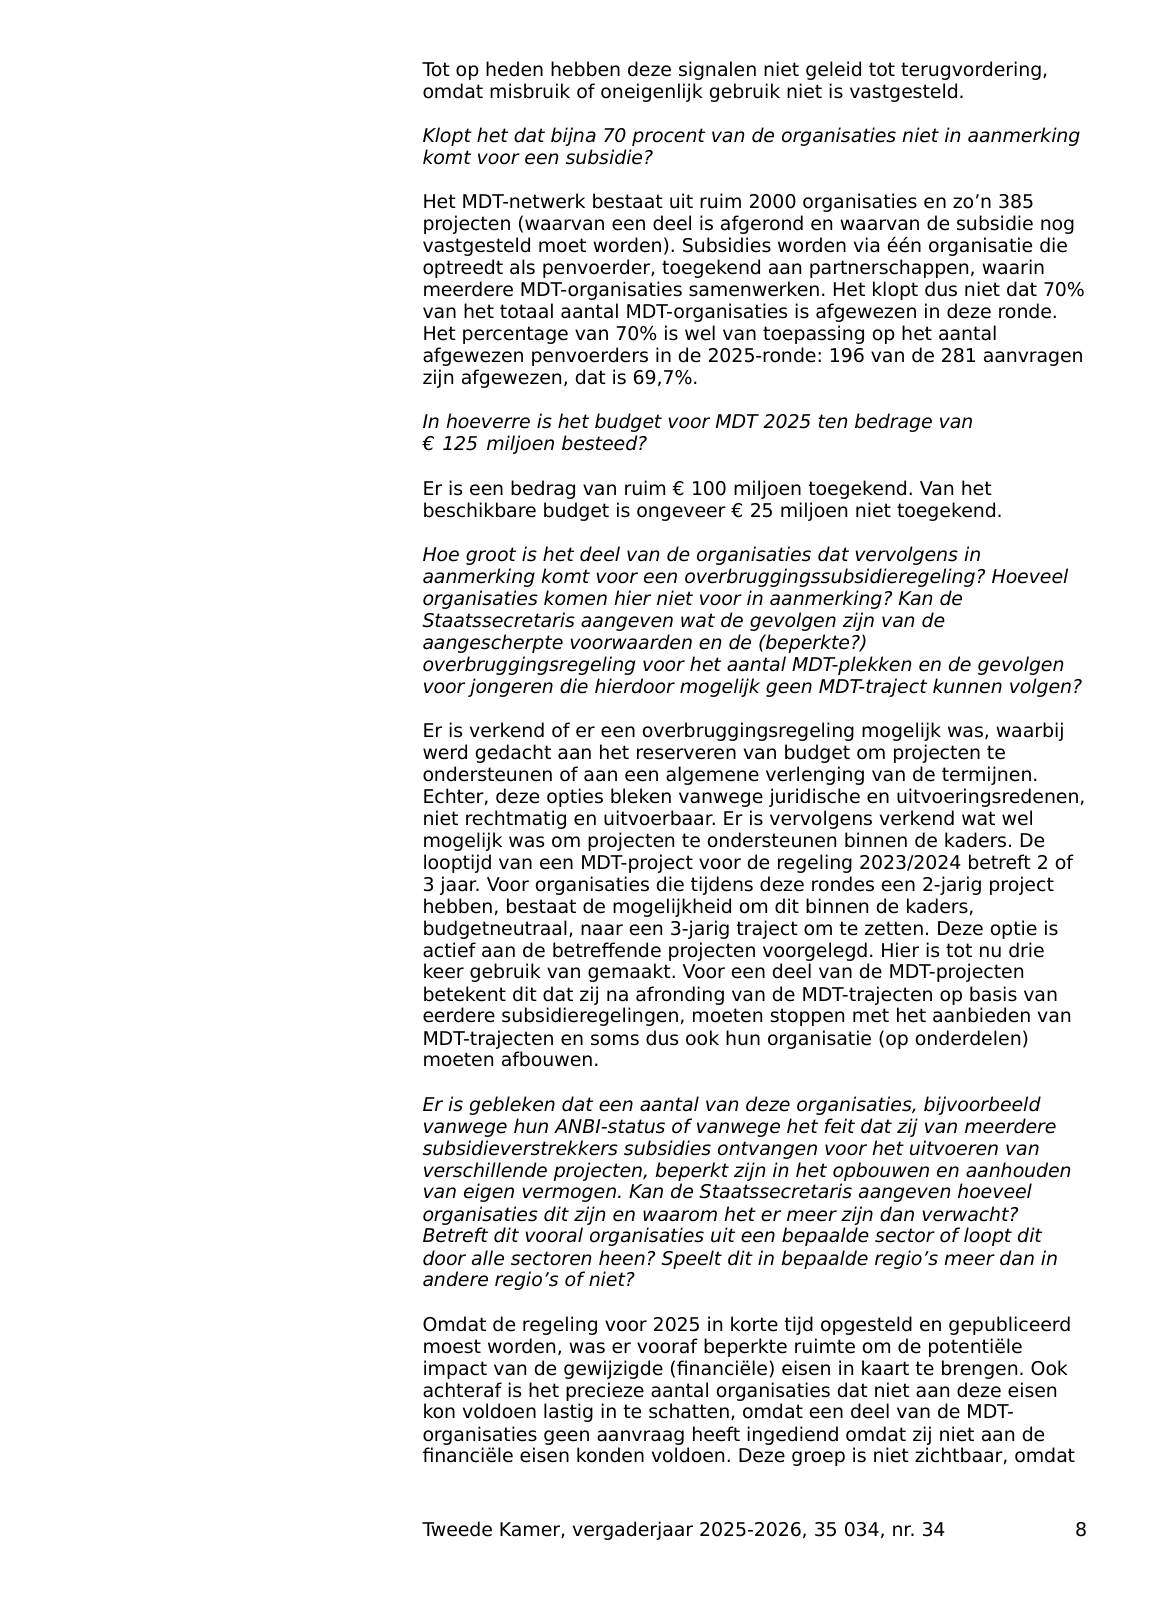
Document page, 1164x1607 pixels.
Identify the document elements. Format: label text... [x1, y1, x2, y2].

text Er is een bedrag van ruim € 100 miljoen toegekend. Van het beschikbare budget is ongeveer € 25 miljoen niet toegekend. [422, 477, 1087, 521]
text Er is verkend of er een overbruggingsregeling mogelijk was, waarbij werd gedacht aan het reserveren van budget om projecten te ondersteunen of aan een algemene verlenging van de termijnen. Echter, deze opties bleken vanwege juridische en uitvoeringsredenen, niet rechtmatig en uitvoerbaar. Er is vervolgens verkend wat wel mogelijk was om projecten te ondersteunen binnen de kaders. De looptijd van een MDT-project voor de regeling 2023/2024 betreft 2 of 3 jaar. Voor organisaties die tijdens deze rondes een 2-jarig project hebben, bestaat de mogelijkheid om dit binnen de kaders, budgetneutraal, naar een 3-jarig traject om te zetten. Deze optie is actief aan de betreffende projecten voorgelegd. Hier is tot nu drie keer gebruik van gemaakt. Voor een deel van de MDT-projecten betekent dit dat zij na afronding van de MDT-trajecten op basis van eerdere subsidieregelingen, moeten stoppen met het aanbieden van MDT-trajecten en soms dus ook hun organisatie (op onderdelen) moeten afbouwen. [422, 720, 1087, 1071]
text Tot op heden hebben deze signalen niet geleid tot terugvordering, omdat misbruik of oneigenlijk gebruik niet is vastgesteld. [422, 59, 1087, 103]
text Het MDT-netwerk bestaat uit ruim 2000 organisaties en zo’n 385 projecten (waarvan een deel is afgerond en waarvan de subsidie nog vastgesteld moet worden). Subsidies worden via één organisatie die optreedt als penvoerder, toegekend aan partnerschappen, waarin meerdere MDT-organisaties samenwerken. Het klopt dus niet dat 70% van het totaal aantal MDT-organisaties is afgewezen in deze ronde. Het percentage van 70% is wel van toepassing op het aantal afgewezen penvoerders in de 2025-ronde: 196 van de 281 aanvragen zijn afgewezen, dat is 69,7%. [422, 191, 1087, 389]
text Er is gebleken dat een aantal van deze organisaties, bijvoorbeeld vanwege hun ANBI-status of vanwege het feit dat zij van meerdere subsidieverstrekkers subsidies ontvangen voor het uitvoeren van verschillende projecten, beperkt zijn in het opbouwen en aanhouden van eigen vermogen. Kan de Staatssecretaris aangeven hoeveel organisaties dit zijn en waarom het er meer zijn dan verwacht? Betreft dit vooral organisaties uit een bepaalde sector of loopt dit door alle sectoren heen? Speelt dit in bepaalde regio’s meer dan in andere regio’s of niet? [422, 1093, 1087, 1291]
text In hoeverre is het budget voor MDT 2025 ten bedrage van € 125 miljoen besteed? [422, 411, 1087, 455]
text Omdat de regeling voor 2025 in korte tijd opgesteld en gepubliceerd moest worden, was er vooraf beperkte ruimte om de potentiële impact van de gewijzigde (financiële) eisen in kaart te brengen. Ook achteraf is het precieze aantal organisaties dat niet aan deze eisen kon voldoen lastig in te schatten, omdat een deel van de MDT-organisaties geen aanvraag heeft ingediend omdat zij niet aan de financiële eisen konden voldoen. Deze groep is niet zichtbaar, omdat [422, 1313, 1087, 1467]
text Hoe groot is het deel van de organisaties dat vervolgens in aanmerking komt voor een overbruggingssubsidieregeling? Hoeveel organisaties komen hier niet voor in aanmerking? Kan de Staatssecretaris aangeven wat de gevolgen zijn van de aangescherpte voorwaarden en de (beperkte?) overbruggingsregeling voor het aantal MDT-plekken en de gevolgen voor jongeren die hierdoor mogelijk geen MDT-traject kunnen volgen? [422, 544, 1087, 697]
text Klopt het dat bijna 70 procent van de organisaties niet in aanmerking komt voor een subsidie? [422, 125, 1087, 169]
